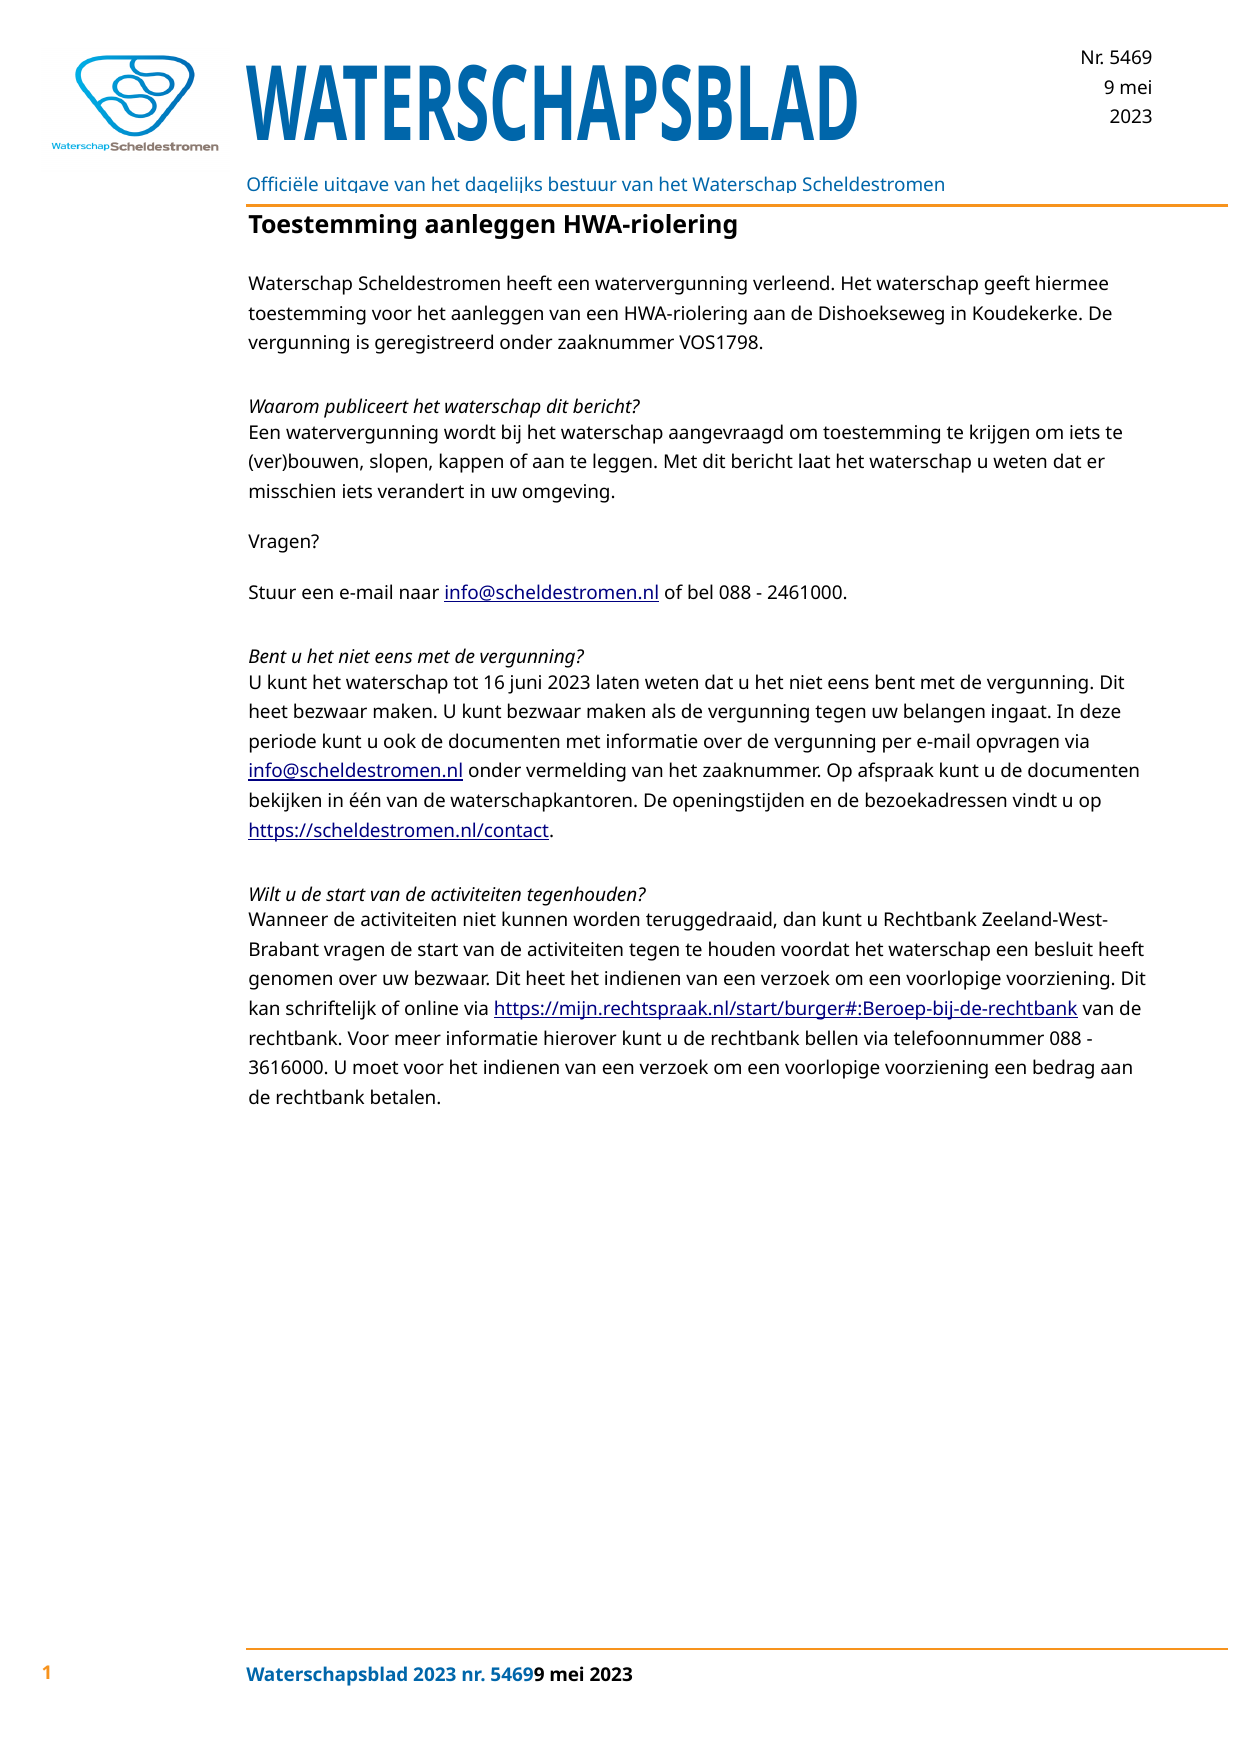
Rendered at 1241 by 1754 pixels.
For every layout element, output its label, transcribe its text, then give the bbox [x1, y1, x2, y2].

text Vragen? [248, 529, 1152, 554]
text Toestemming aanleggen HWA-riolering [248, 207, 1152, 241]
text U kunt het waterschap tot 16 juni 2023 laten weten dat u het niet eens bent met de vergunning. Dit heet bezwaar maken. U kunt bezwaar maken als de vergunning tegen uw belangen ingaat. In deze periode kunt u ook de documenten met informatie over de vergunning per e-mail opvragen via info@scheldestromen.nl onder vermelding van het zaaknummer. Op afspraak kunt u de documenten bekijken in één van de waterschapkantoren. De openingstijden en de bezoekadressen vindt u op https://scheldestromen.nl/contact. [248, 669, 1152, 842]
text Wilt u de start van de activiteiten tegenhouden? [248, 881, 1152, 906]
text Waterschap Scheldestromen heeft een watervergunning verleend. Het waterschap geeft hiermee toestemming voor het aanleggen van een HWA-riolering aan de Dishoekseweg in Koudekerke. De vergunning is geregistreerd onder zaaknummer VOS1798. [248, 270, 1152, 355]
text Waarom publiceert het waterschap dit bericht? [248, 393, 1152, 419]
picture [41, 47, 231, 172]
text Wanneer de activiteiten niet kunnen worden teruggedraaid, dan kunt u Rechtbank Zeeland-West-Brabant vragen de start van de activiteiten tegen te houden voordat het waterschap een besluit heeft genomen over uw bezwaar. Dit heet het indienen van een verzoek om een voorlopige voorziening. Dit kan schriftelijk of online via https://mijn.rechtspraak.nl/start/burger#:Beroep-bij-de-rechtbank van de rechtbank. Voor meer informatie hierover kunt u de rechtbank bellen via telefoonnummer 088 - 3616000. U moet voor het indienen van een verzoek om een voorlopige voorziening een bedrag aan de rechtbank betalen. [248, 906, 1152, 1110]
text Een watervergunning wordt bij het waterschap aangevraagd om toestemming te krijgen om iets te (ver)bouwen, slopen, kappen of aan te leggen. Met dit bericht laat het waterschap u weten dat er misschien iets verandert in uw omgeving. [248, 419, 1152, 504]
text Bent u het niet eens met de vergunning? [248, 643, 1152, 669]
text Stuur een e-mail naar info@scheldestromen.nl of bel 088 - 2461000. [248, 579, 1152, 605]
